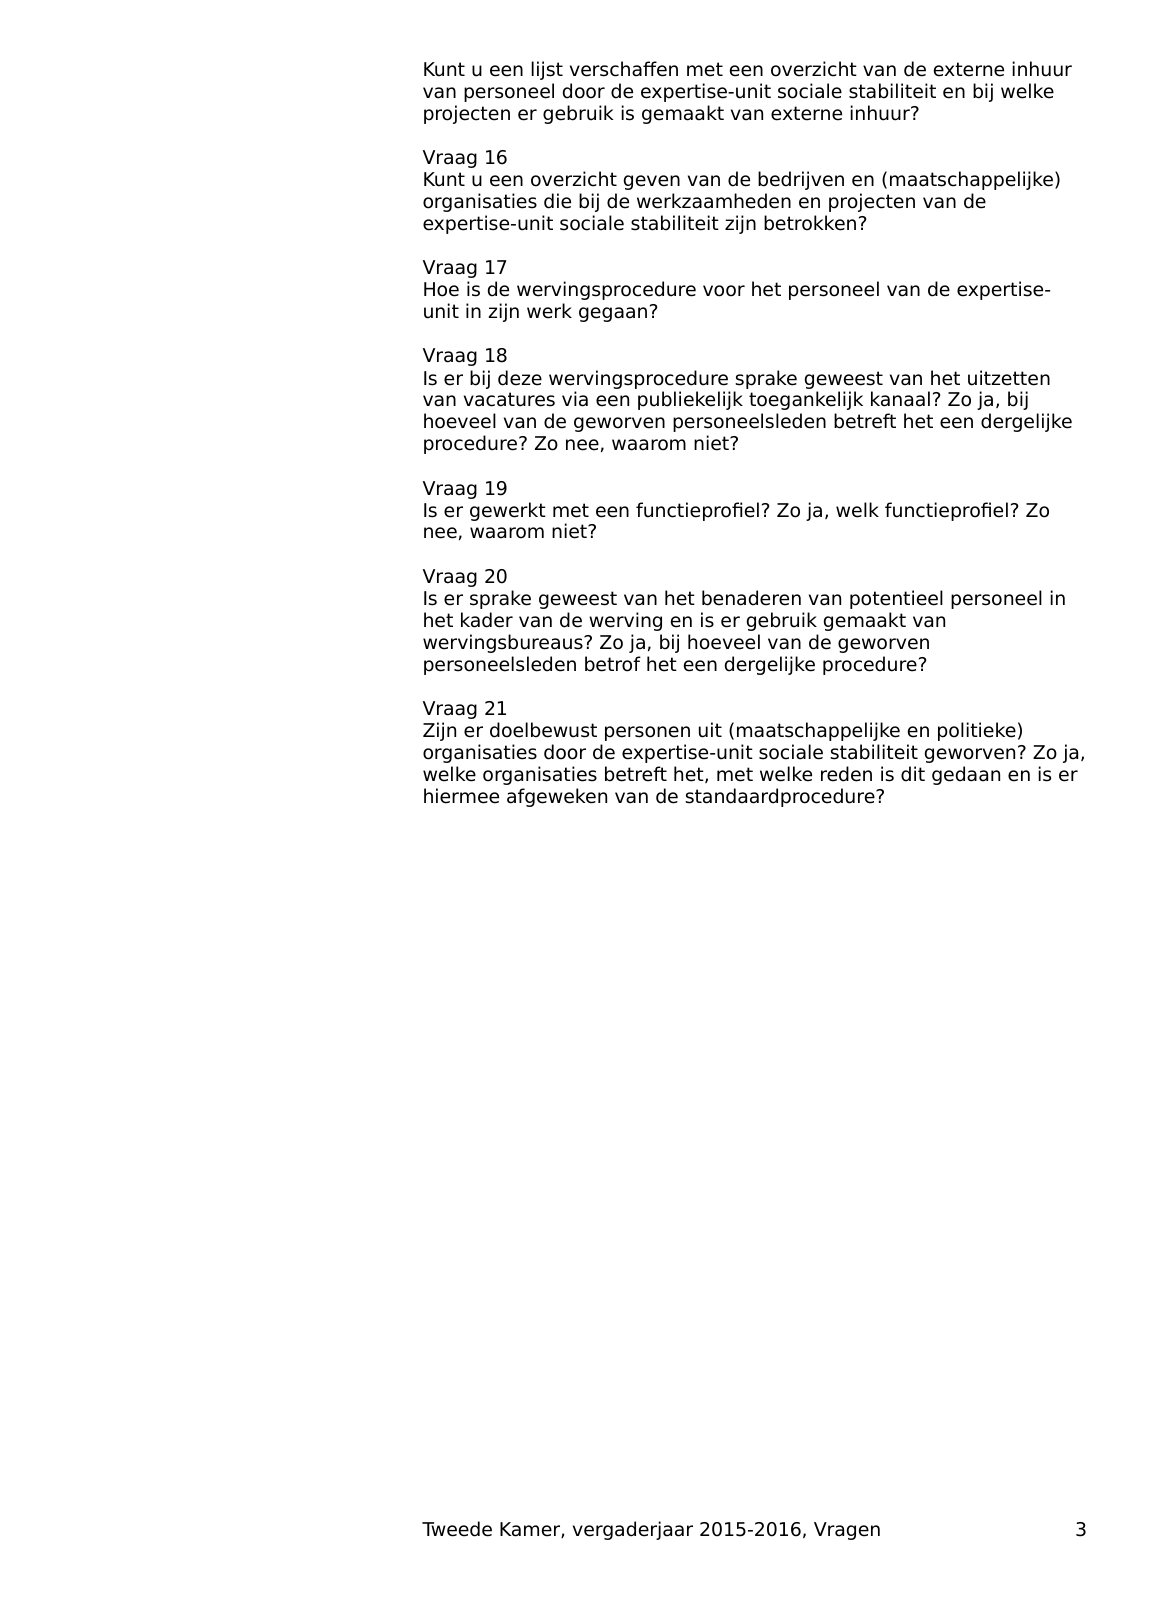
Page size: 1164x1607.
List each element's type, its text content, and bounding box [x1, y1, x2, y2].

text Is er bij deze wervingsprocedure sprake geweest van het uitzetten van vacatures via een publiekelijk toegankelijk kanaal? Zo ja, bij hoeveel van de geworven personeelsleden betreft het een dergelijke procedure? Zo nee, waarom niet? [422, 367, 1087, 455]
text Vraag 19 [422, 477, 1087, 499]
text Is er gewerkt met een functieprofiel? Zo ja, welk functieprofiel? Zo nee, waarom niet? [422, 499, 1087, 543]
text Vraag 18 [422, 345, 1087, 367]
text Kunt u een lijst verschaffen met een overzicht van de externe inhuur van personeel door de expertise-unit sociale stabiliteit en bij welke projecten er gebruik is gemaakt van externe inhuur? [422, 59, 1087, 125]
text Zijn er doelbewust personen uit (maatschappelijke en politieke) organisaties door de expertise-unit sociale stabiliteit geworven? Zo ja, welke organisaties betreft het, met welke reden is dit gedaan en is er hiermee afgeweken van de standaardprocedure? [422, 720, 1087, 808]
text Kunt u een overzicht geven van de bedrijven en (maatschappelijke) organisaties die bij de werkzaamheden en projecten van de expertise-unit sociale stabiliteit zijn betrokken? [422, 169, 1087, 235]
text Vraag 20 [422, 566, 1087, 588]
text Vraag 16 [422, 147, 1087, 169]
text Vraag 17 [422, 257, 1087, 279]
text Hoe is de wervingsprocedure voor het personeel van de expertise-unit in zijn werk gegaan? [422, 279, 1087, 323]
text Is er sprake geweest van het benaderen van potentieel personeel in het kader van de werving en is er gebruik gemaakt van wervingsbureaus? Zo ja, bij hoeveel van de geworven personeelsleden betrof het een dergelijke procedure? [422, 588, 1087, 676]
text Vraag 21 [422, 698, 1087, 720]
